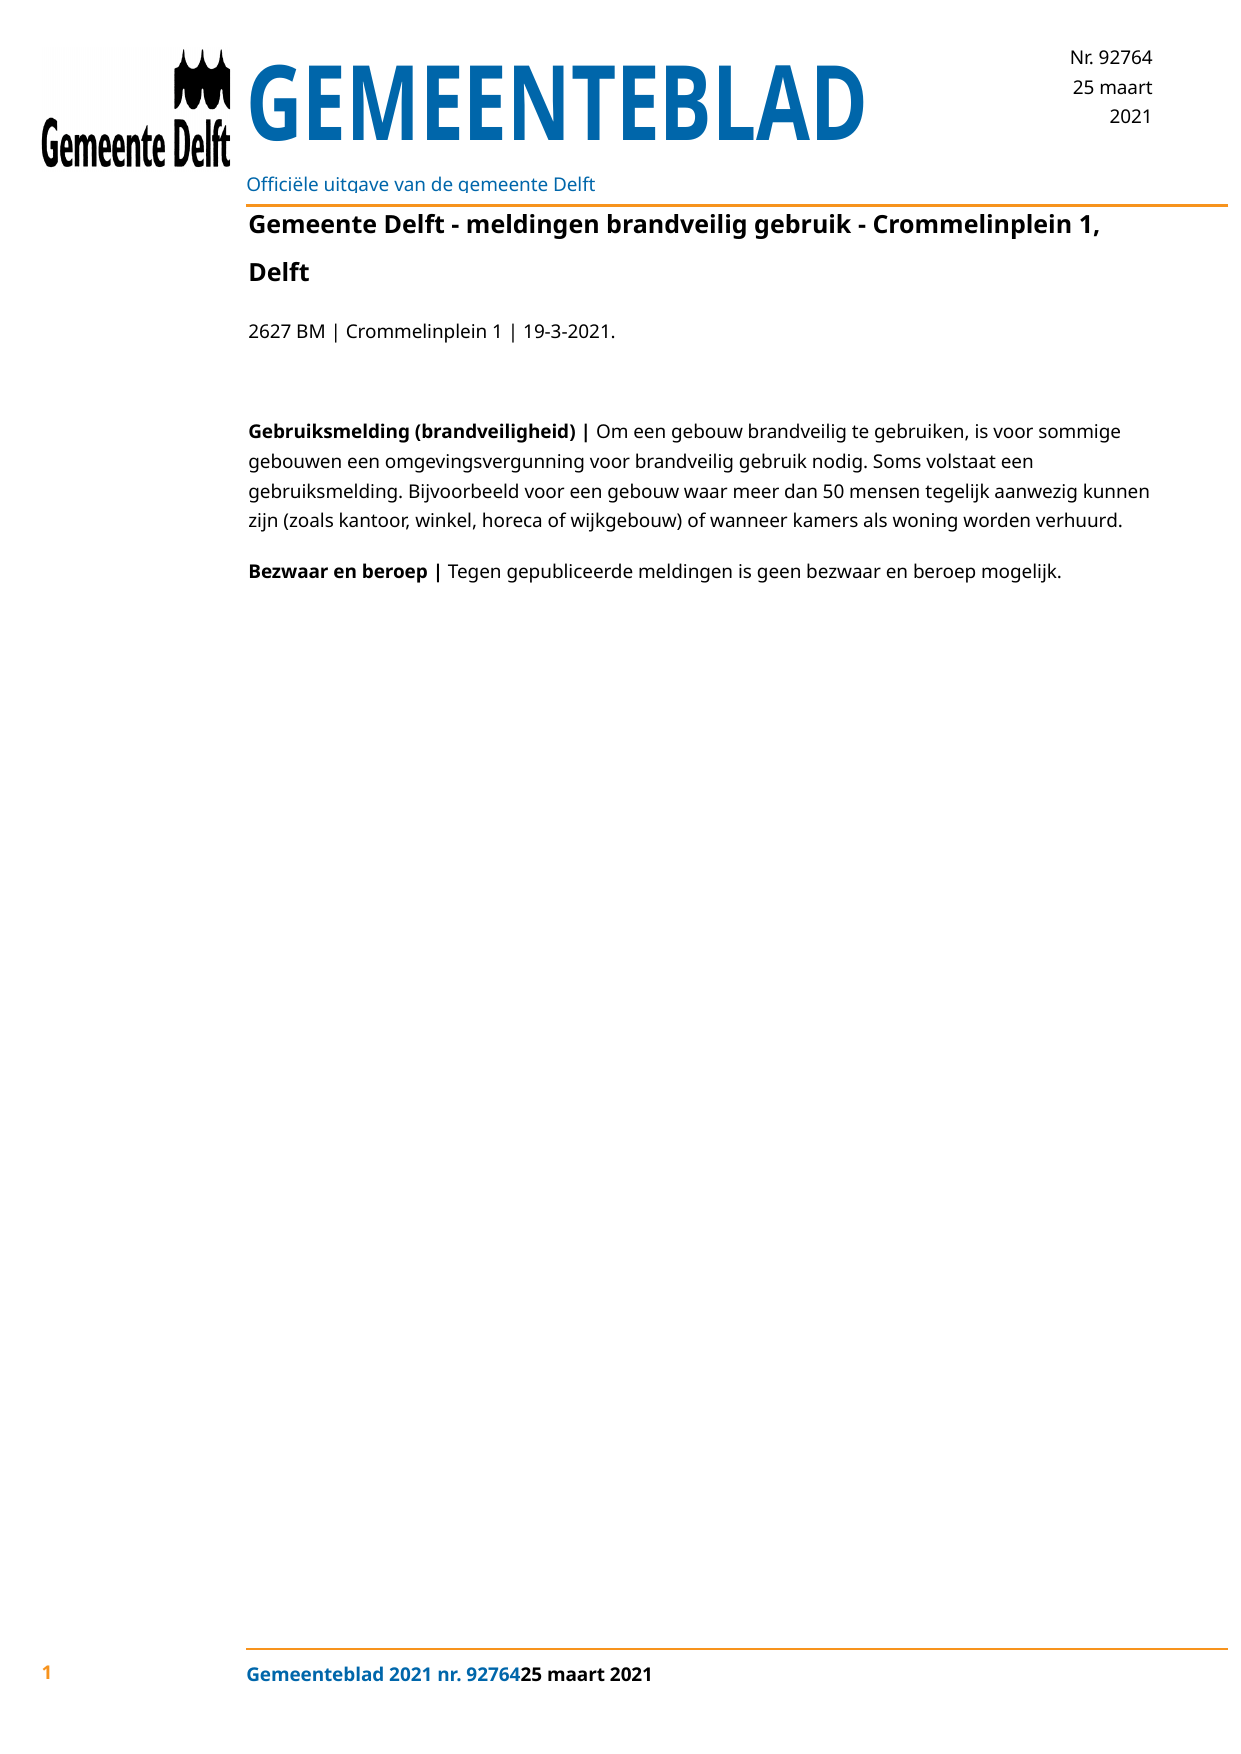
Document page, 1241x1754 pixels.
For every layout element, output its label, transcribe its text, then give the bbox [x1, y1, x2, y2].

text 2627 BM | Crommelinplein 1 | 19-3-2021. [248, 318, 1152, 344]
text Gemeente Delft - meldingen brandveilig gebruik - Crommelinplein 1, Delft [248, 207, 1152, 288]
picture [41, 47, 231, 172]
text Gebruiksmelding (brandveiligheid) | Om een gebouw brandveilig te gebruiken, is voor sommige gebouwen een omgevingsvergunning voor brandveilig gebruik nodig. Soms volstaat een gebruiksmelding. Bijvoorbeeld voor een gebouw waar meer dan 50 mensen tegelijk aanwezig kunnen zijn (zoals kantoor, winkel, horeca of wijkgebouw) of wanneer kamers als woning worden verhuurd. [248, 419, 1152, 533]
text Bezwaar en beroep | Tegen gepubliceerde meldingen is geen bezwaar en beroep mogelijk. [248, 558, 1152, 584]
